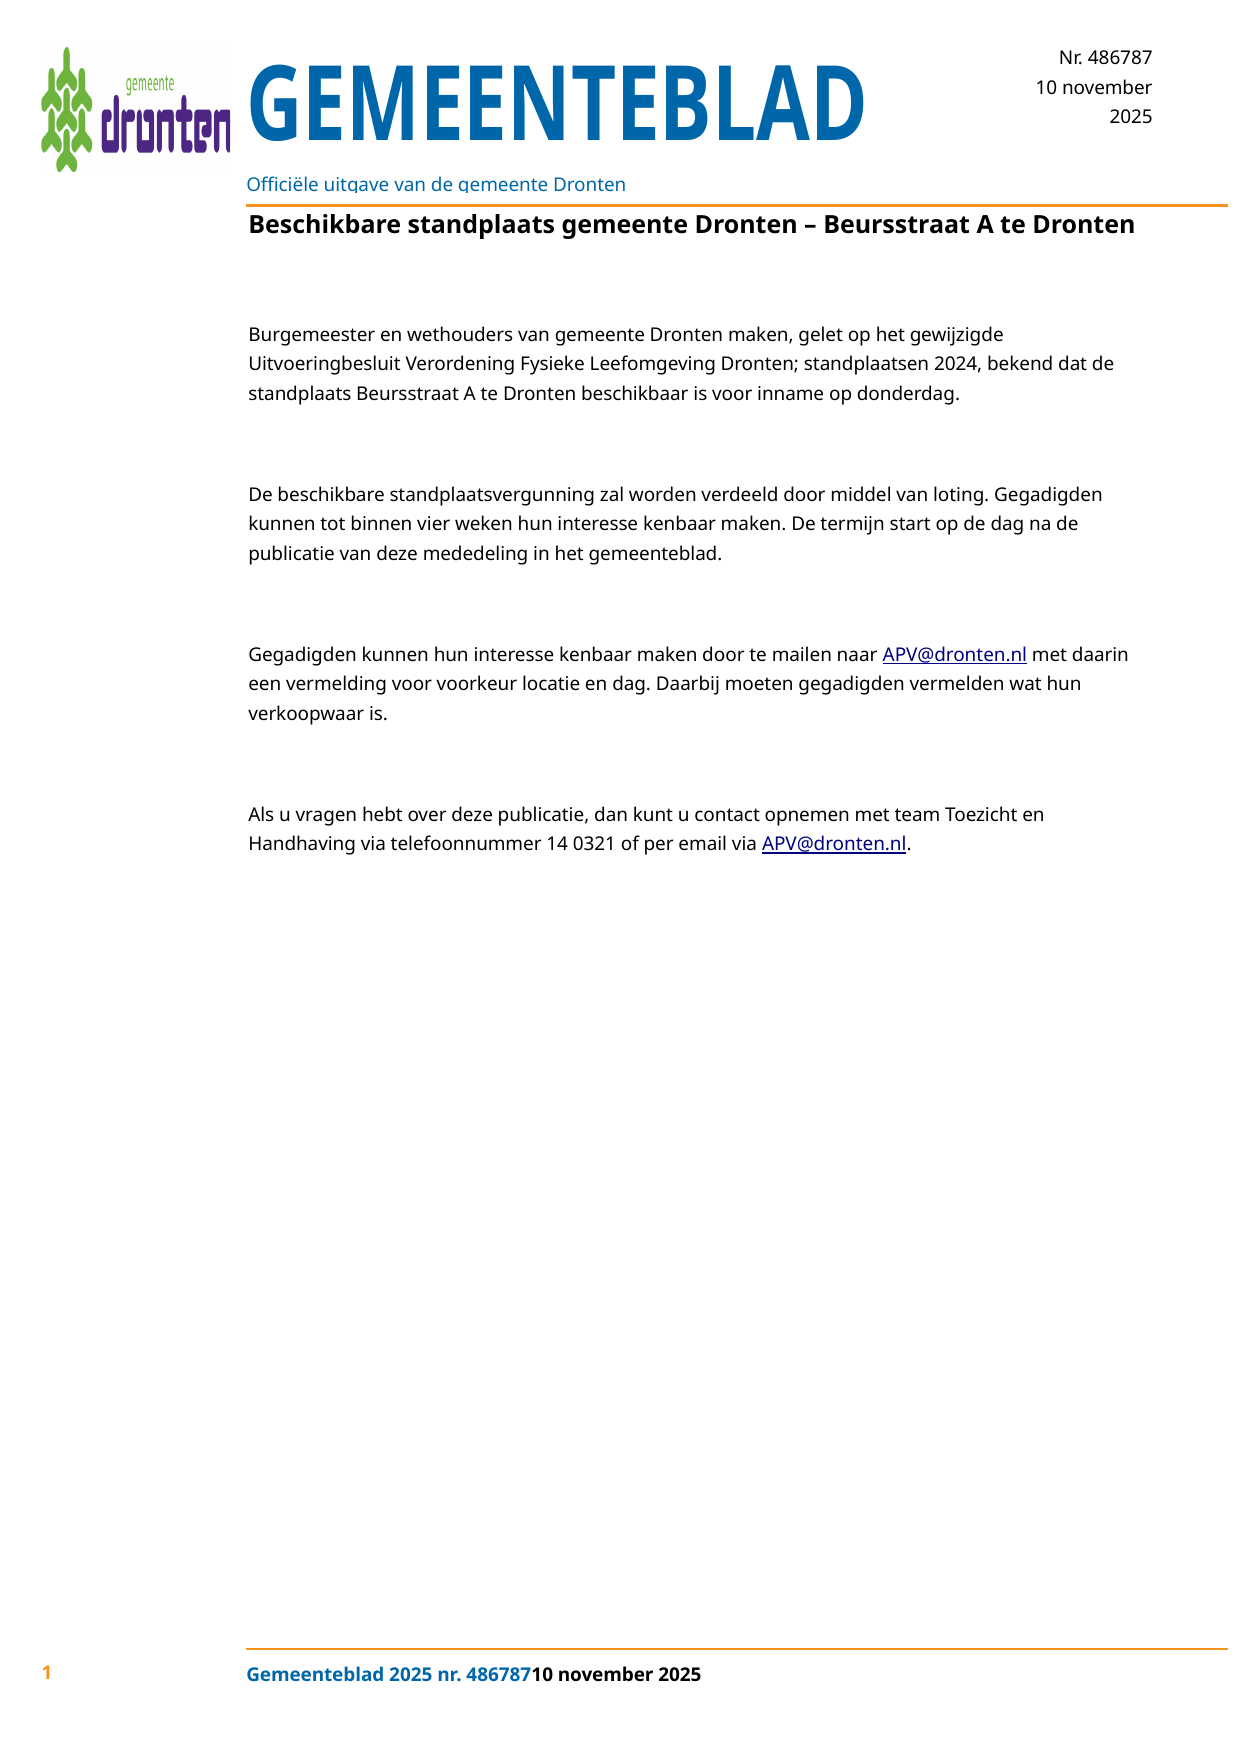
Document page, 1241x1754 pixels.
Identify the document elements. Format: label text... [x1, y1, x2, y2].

text Als u vragen hebt over deze publicatie, dan kunt u contact opnemen met team Toezicht en Handhaving via telefoonnummer 14 0321 of per email via APV@dronten.nl. [248, 801, 1152, 856]
text Burgemeester en wethouders van gemeente Dronten maken, gelet op het gewijzigde Uitvoeringbesluit Verordening Fysieke Leefomgeving Dronten; standplaatsen 2024, bekend dat de standplaats Beursstraat A te Dronten beschikbaar is voor inname op donderdag. [248, 321, 1152, 406]
text Beschikbare standplaats gemeente Dronten – Beursstraat A te Dronten [248, 207, 1152, 241]
text De beschikbare standplaatsvergunning zal worden verdeeld door middel van loting. Gegadigden kunnen tot binnen vier weken hun interesse kenbaar maken. De termijn start op de dag na de publicatie van deze mededeling in het gemeenteblad. [248, 481, 1152, 566]
text Gegadigden kunnen hun interesse kenbaar maken door te mailen naar APV@dronten.nl met daarin een vermelding voor voorkeur locatie en dag. Daarbij moeten gegadigden vermelden wat hun verkoopwaar is. [248, 641, 1152, 726]
picture [41, 47, 231, 172]
